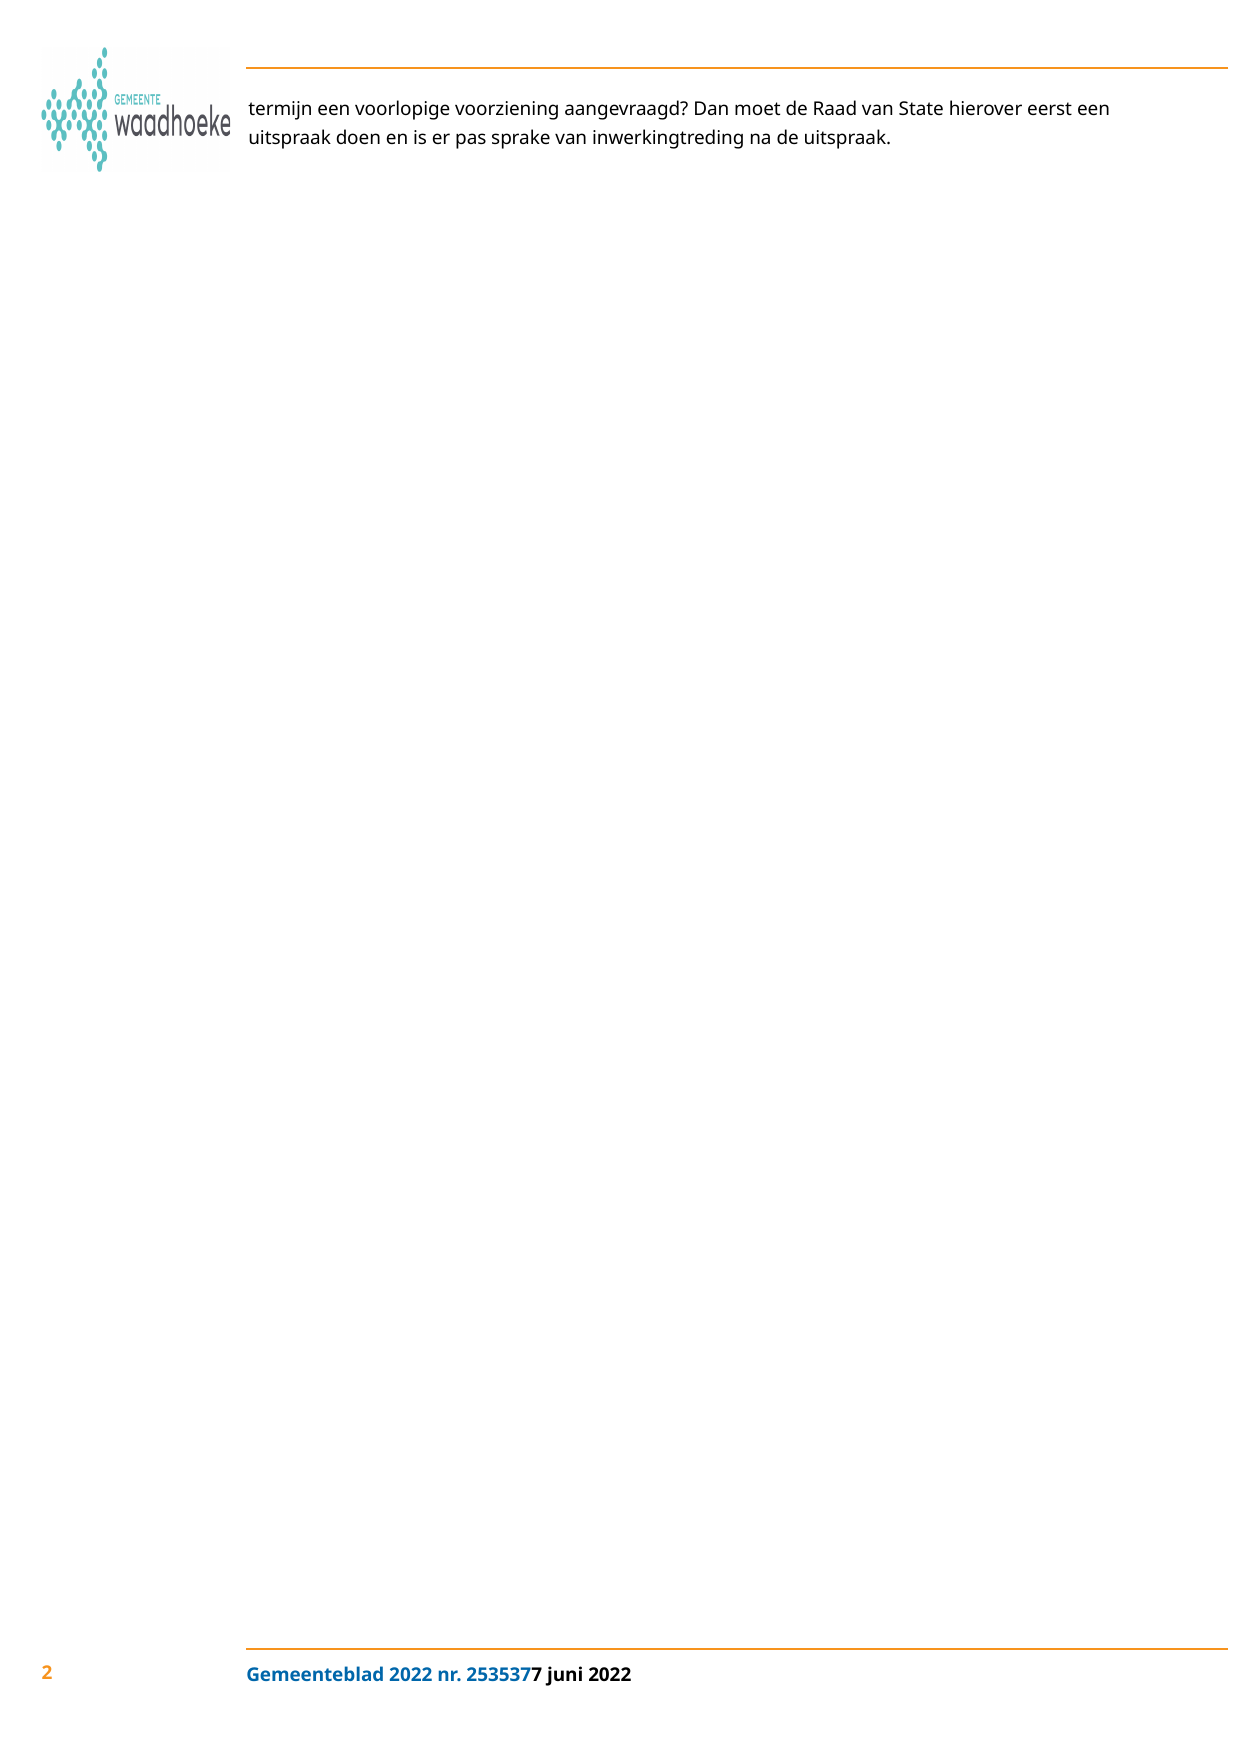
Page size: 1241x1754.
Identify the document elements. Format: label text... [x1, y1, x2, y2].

text termijn een voorlopige voorziening aangevraagd? Dan moet de Raad van State hierover eerst een uitspraak doen en is er pas sprake van inwerkingtreding na de uitspraak. [248, 95, 1152, 150]
picture [41, 47, 231, 172]
